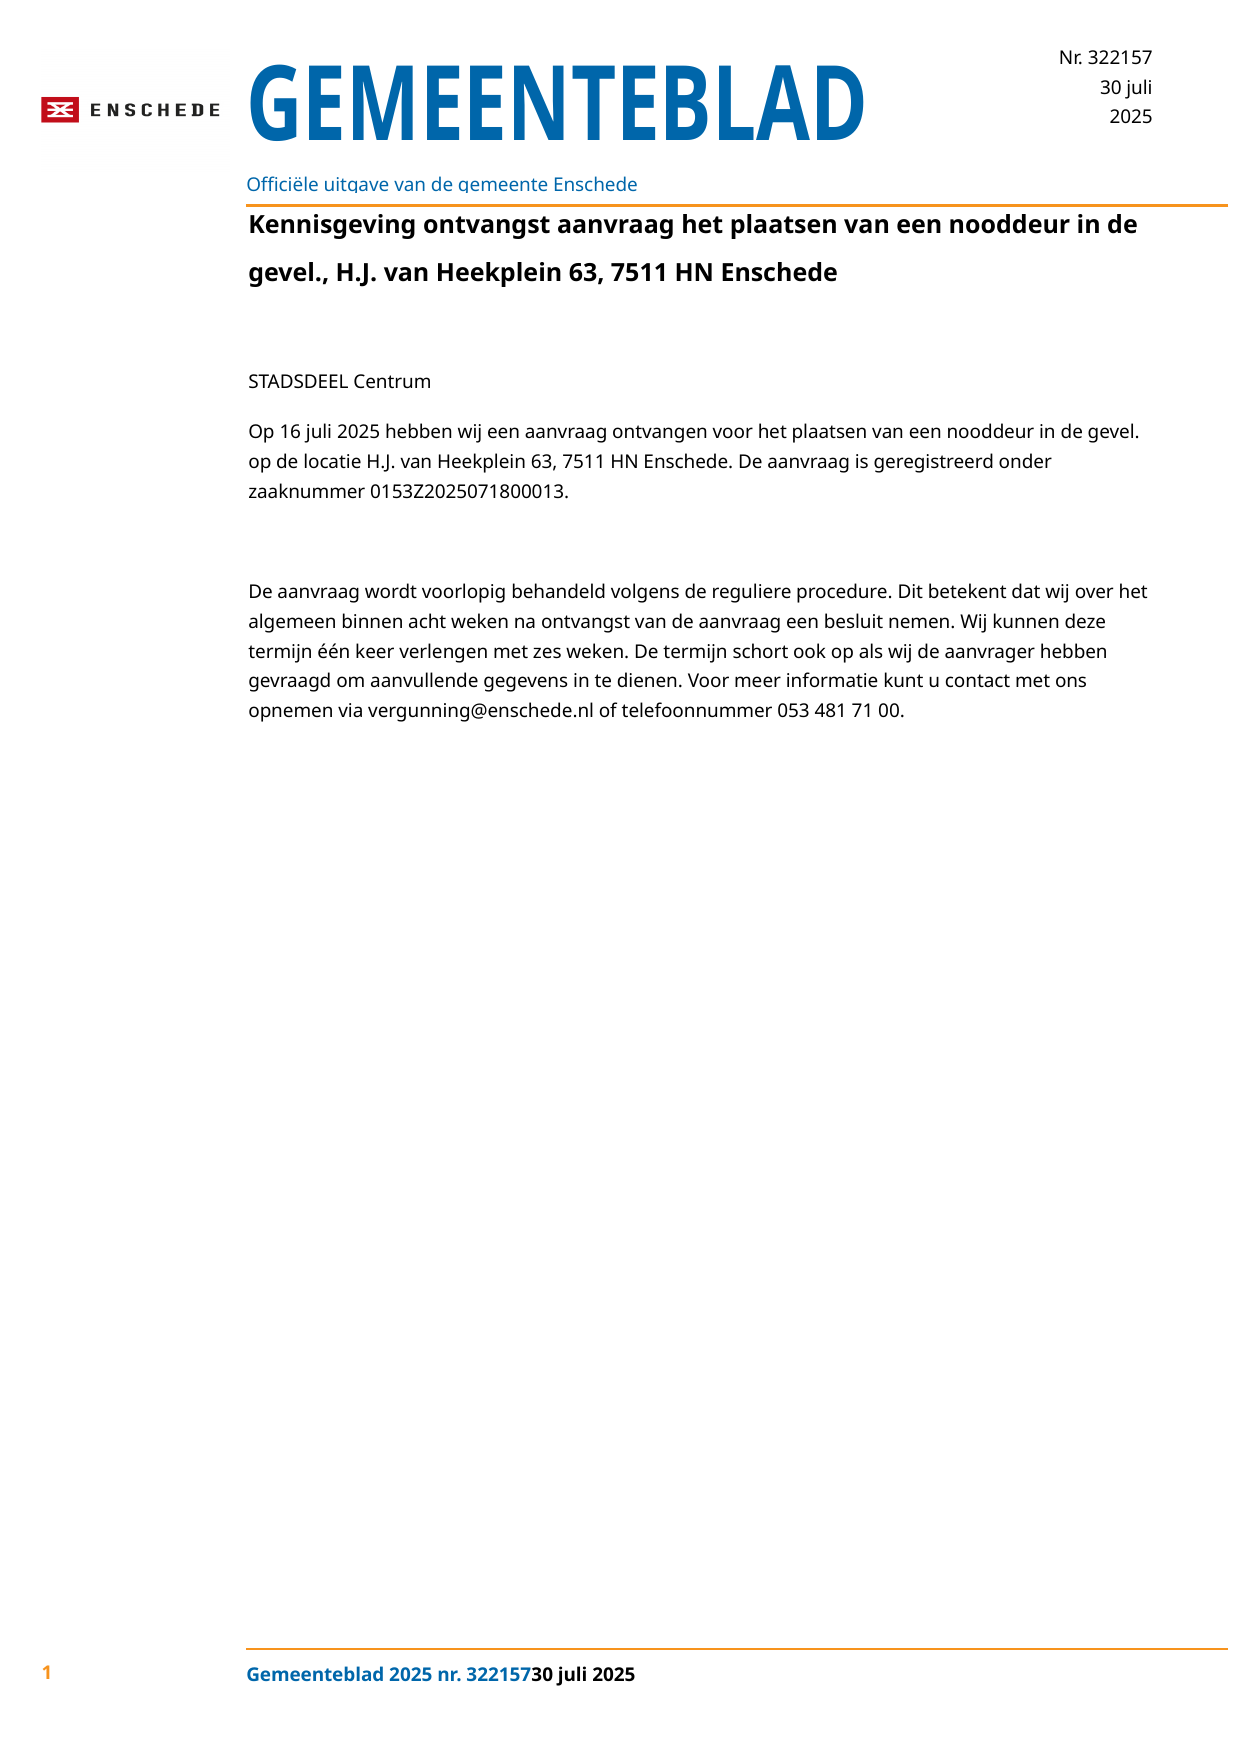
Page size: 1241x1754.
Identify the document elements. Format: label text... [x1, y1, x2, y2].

text De aanvraag wordt voorlopig behandeld volgens de reguliere procedure. Dit betekent dat wij over het algemeen binnen acht weken na ontvangst van de aanvraag een besluit nemen. Wij kunnen deze termijn één keer verlengen met zes weken. De termijn schort ook op als wij de aanvrager hebben gevraagd om aanvullende gegevens in te dienen. Voor meer informatie kunt u contact met ons opnemen via vergunning@enschede.nl of telefoonnummer 053 481 71 00. [248, 579, 1152, 723]
text STADSDEEL Centrum [248, 368, 1152, 394]
picture [41, 47, 231, 172]
text Op 16 juli 2025 hebben wij een aanvraag ontvangen voor het plaatsen van een nooddeur in de gevel. op de locatie H.J. van Heekplein 63, 7511 HN Enschede. De aanvraag is geregistreerd onder zaaknummer 0153Z2025071800013. [248, 419, 1152, 504]
text Kennisgeving ontvangst aanvraag het plaatsen van een nooddeur in de gevel., H.J. van Heekplein 63, 7511 HN Enschede [248, 207, 1152, 288]
